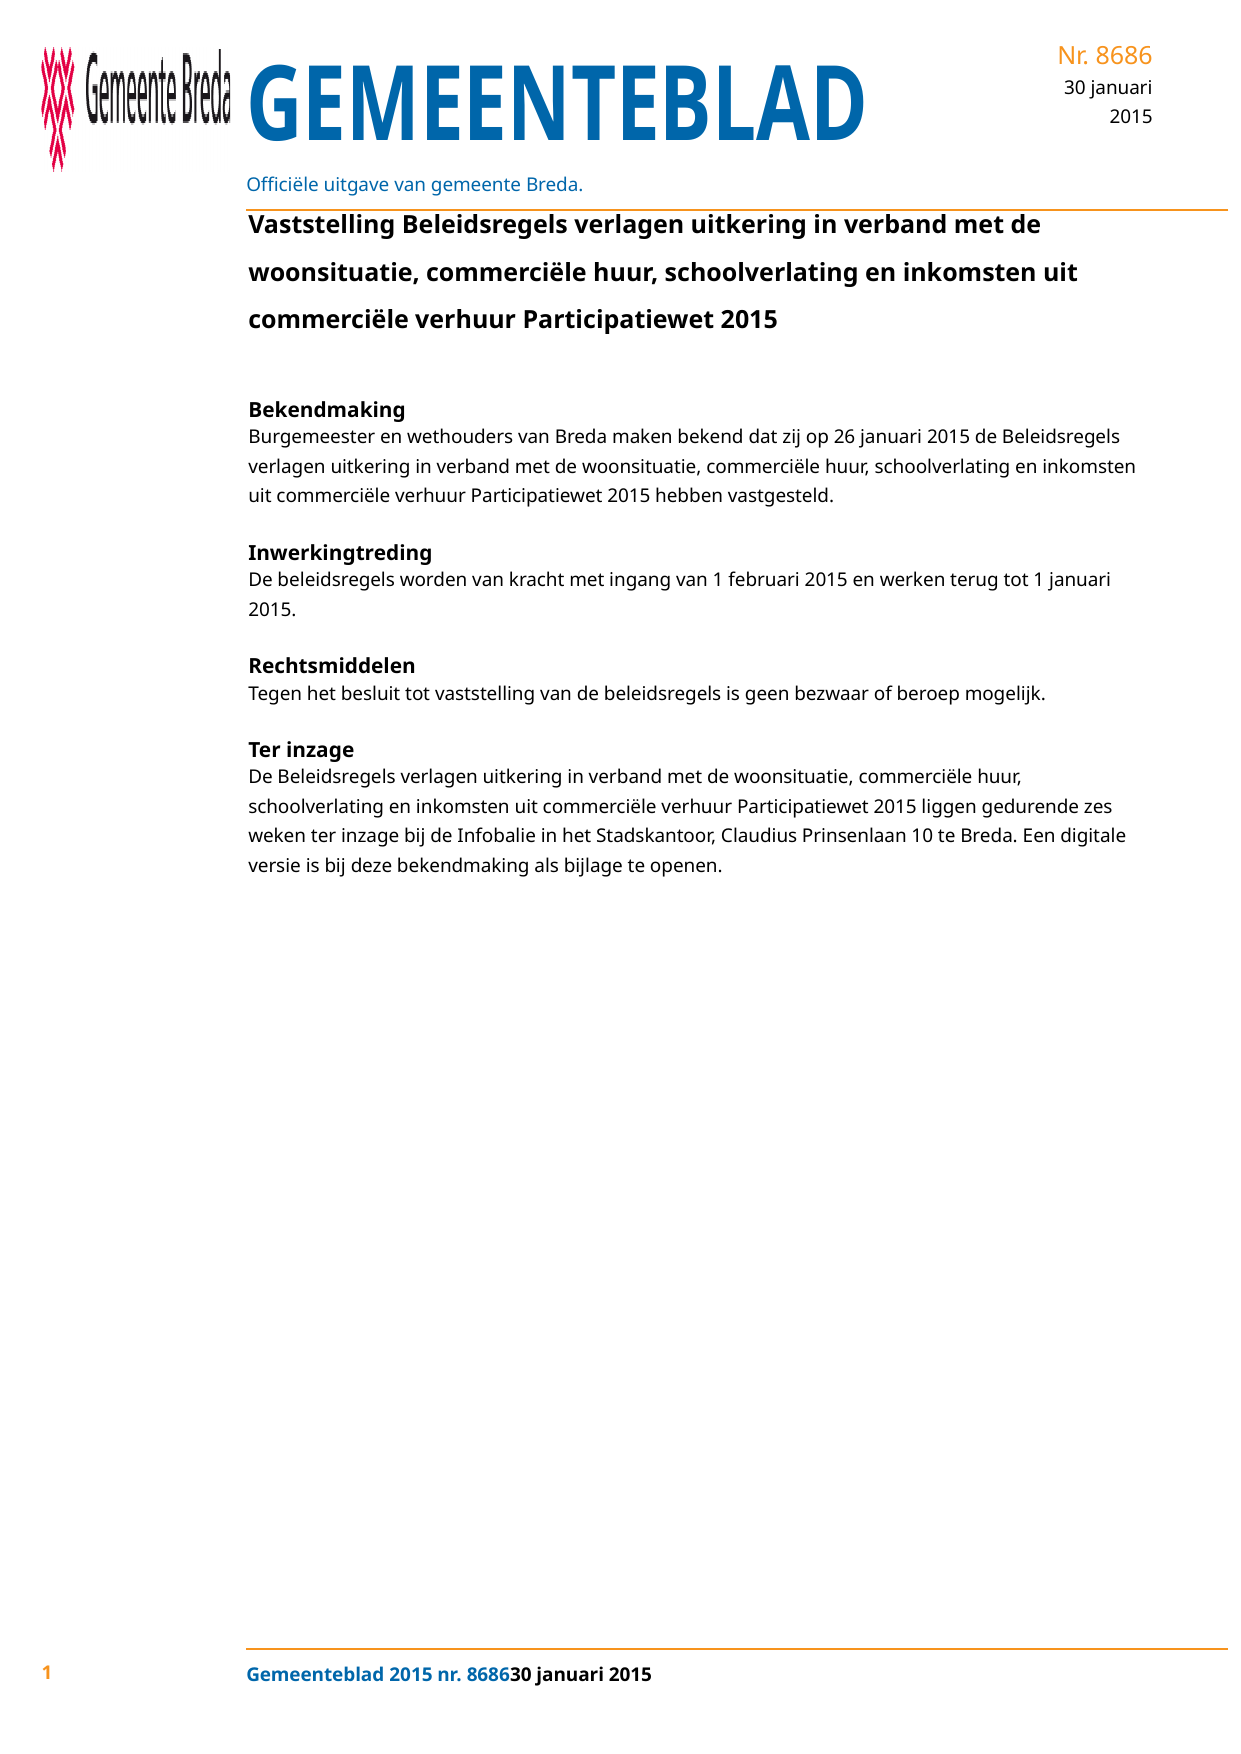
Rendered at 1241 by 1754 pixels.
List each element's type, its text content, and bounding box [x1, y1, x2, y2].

text De beleidsregels worden van kracht met ingang van 1 februari 2015 en werken terug tot 1 januari 2015. [248, 566, 1152, 622]
text Vaststelling Beleidsregels verlagen uitkering in verband met de woonsituatie, commerciële huur, schoolverlating en inkomsten uit commerciële verhuur Participatiewet 2015 [248, 211, 1152, 336]
text Burgemeester en wethouders van Breda maken bekend dat zij op 26 januari 2015 de Beleidsregels verlagen uitkering in verband met de woonsituatie, commerciële huur, schoolverlating en inkomsten uit commerciële verhuur Participatiewet 2015 hebben vastgesteld. [248, 423, 1152, 508]
text Ter inzage [248, 735, 1152, 763]
text De Beleidsregels verlagen uitkering in verband met de woonsituatie, commerciële huur, schoolverlating en inkomsten uit commerciële verhuur Participatiewet 2015 liggen gedurende zes weken ter inzage bij de Infobalie in het Stadskantoor, Claudius Prinsenlaan 10 te Breda. Een digitale versie is bij deze bekendmaking als bijlage te openen. [248, 763, 1152, 878]
text Bekendmaking [248, 395, 1152, 423]
text Tegen het besluit tot vaststelling van de beleidsregels is geen bezwaar of beroep mogelijk. [248, 680, 1152, 706]
picture [41, 47, 231, 172]
text Inwerkingtreding [248, 538, 1152, 566]
text Rechtsmiddelen [248, 651, 1152, 680]
